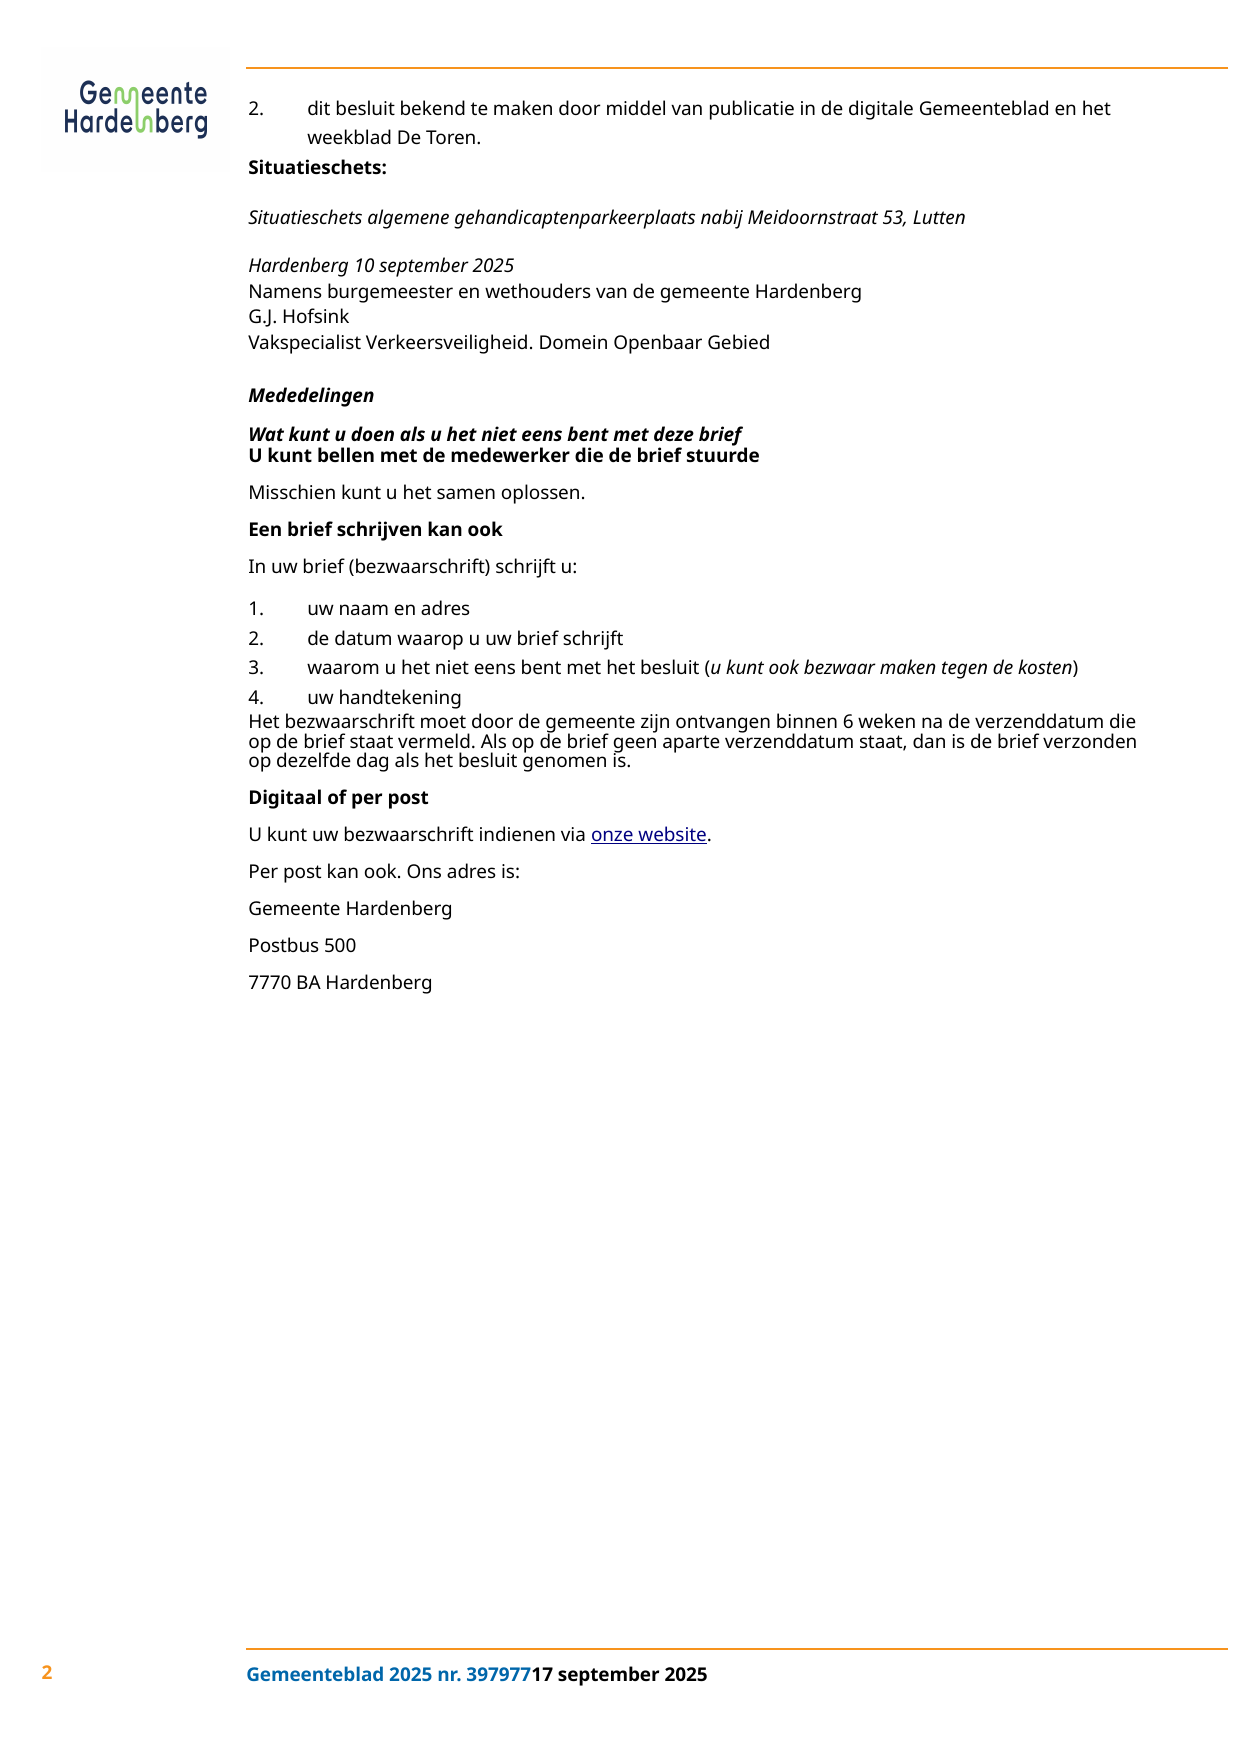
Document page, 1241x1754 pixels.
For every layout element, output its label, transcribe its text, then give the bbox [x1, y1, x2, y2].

list uw naam en adres [248, 595, 1152, 621]
text Misschien kunt u het samen oplossen. [248, 484, 1152, 503]
text G.J. Hofsink [248, 304, 1152, 329]
text Per post kan ook. Ons adres is: [248, 863, 1152, 882]
text Namens burgemeester en wethouders van de gemeente Hardenberg [248, 278, 1152, 304]
text U kunt uw bezwaarschrift indienen via onze website. [248, 826, 1152, 845]
text 7770 BA Hardenberg [248, 974, 1152, 993]
text Mededelingen [248, 382, 1152, 408]
text U kunt bellen met de medewerker die de brief stuurde [248, 447, 1152, 467]
list de datum waarop u uw brief schrijft [248, 625, 1152, 651]
text Het bezwaarschrift moet door de gemeente zijn ontvangen binnen 6 weken na de verzenddatum die op de brief staat vermeld. Als op de brief geen aparte verzenddatum staat, dan is de brief verzonden op dezelfde dag als het besluit genomen is. [248, 713, 1152, 771]
text In uw brief (bezwaarschrift) schrijft u: [248, 558, 1152, 577]
text Een brief schrijven kan ook [248, 521, 1152, 541]
text Situatieschets algemene gehandicaptenparkeerplaats nabij Meidoornstraat 53, Lutten [248, 204, 1152, 230]
text Situatieschets: [248, 154, 1152, 180]
text Vakspecialist Verkeersveiligheid. Domein Openbaar Gebied [248, 329, 1152, 355]
text Digitaal of per post [248, 789, 1152, 808]
list dit besluit bekend te maken door middel van publicatie in de digitale Gemeenteblad en het weekblad De Toren. [248, 95, 1152, 150]
text Postbus 500 [248, 937, 1152, 956]
list uw handtekening [248, 684, 1152, 710]
text Wat kunt u doen als u het niet eens bent met deze brief [248, 422, 1152, 447]
list waarom u het niet eens bent met het besluit (u kunt ook bezwaar maken tegen de kosten) [248, 654, 1152, 680]
picture [41, 47, 231, 172]
text Gemeente Hardenberg [248, 900, 1152, 919]
text Hardenberg 10 september 2025 [248, 252, 1152, 278]
